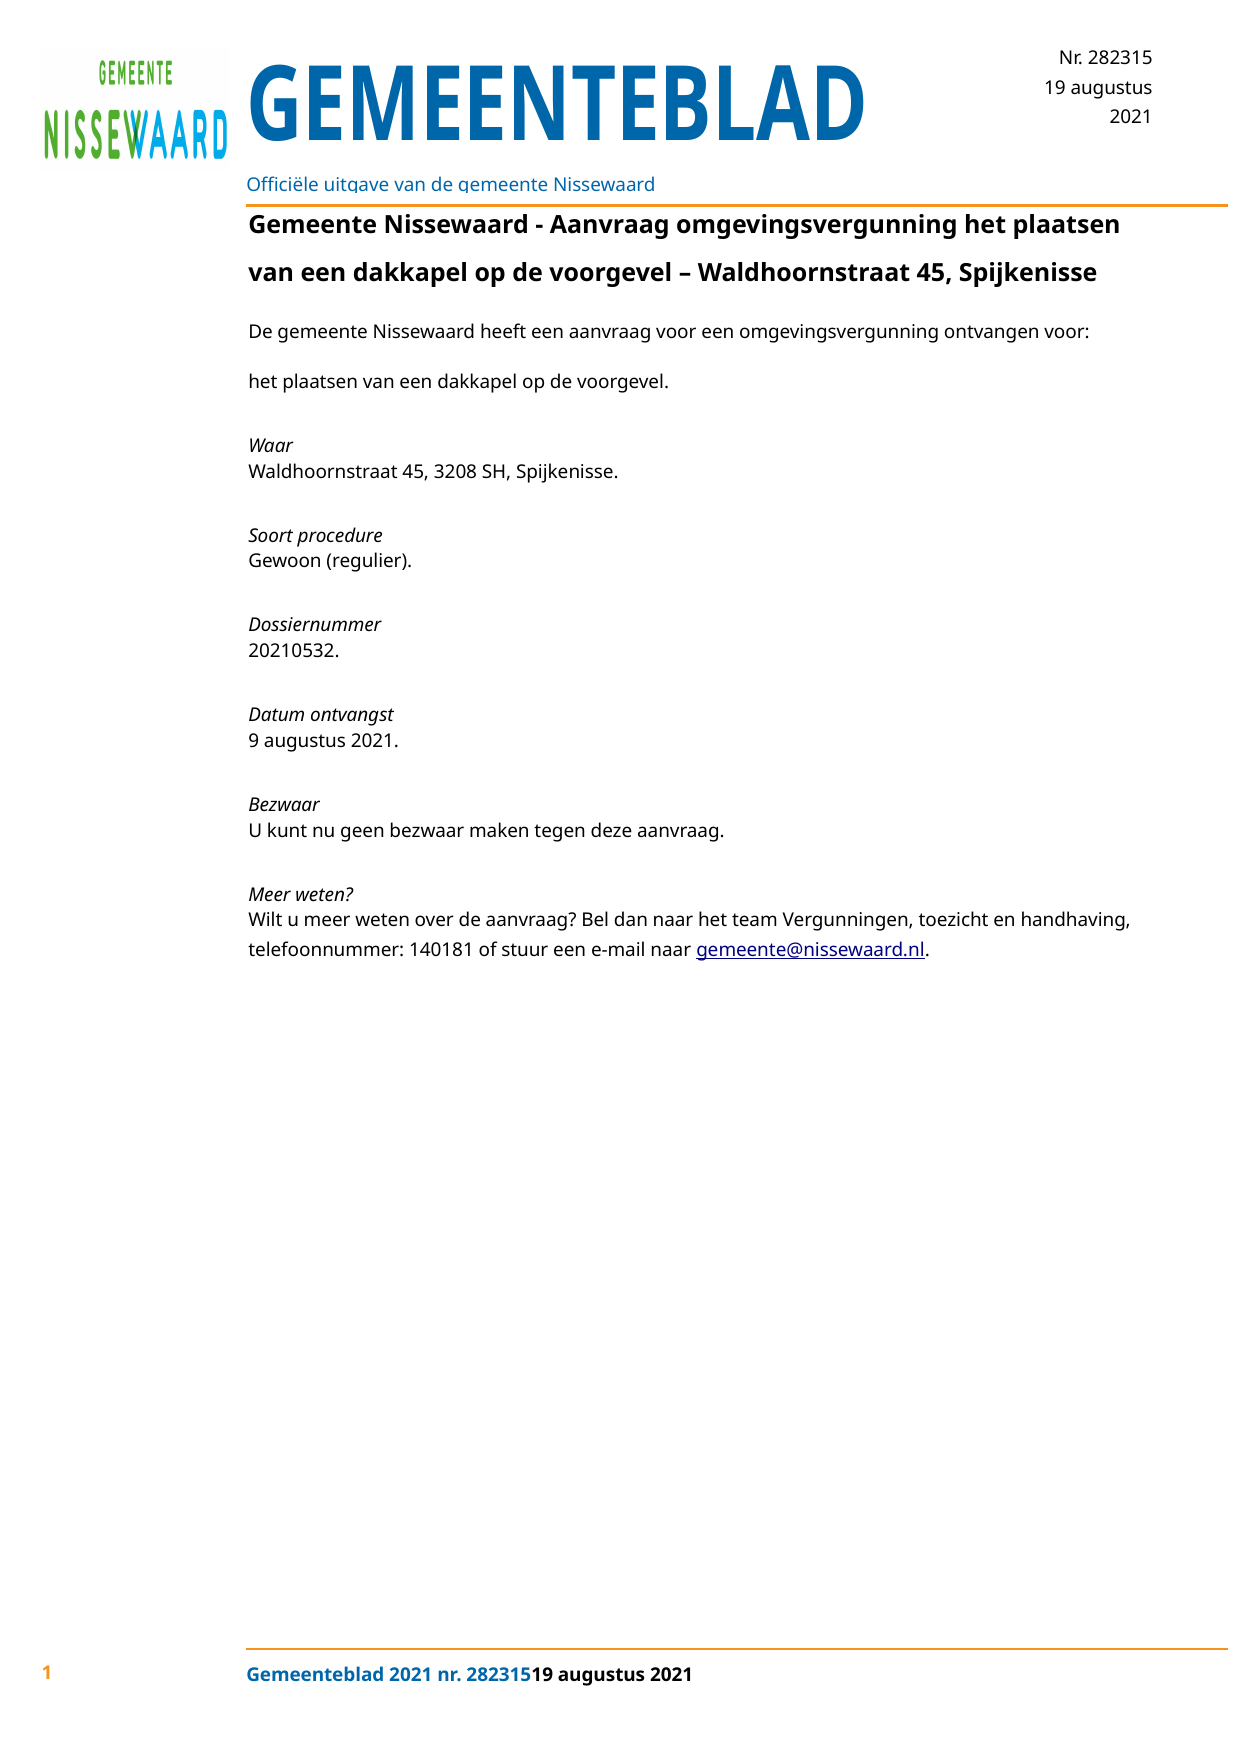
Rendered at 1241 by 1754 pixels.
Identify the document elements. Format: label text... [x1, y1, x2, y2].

text Gewoon (regulier). [248, 548, 1152, 573]
text Waldhoornstraat 45, 3208 SH, Spijkenisse. [248, 458, 1152, 484]
text Dossiernummer [248, 612, 1152, 637]
text Gemeente Nissewaard - Aanvraag omgevingsvergunning het plaatsen van een dakkapel op de voorgevel – Waldhoornstraat 45, Spijkenisse [248, 207, 1152, 288]
text 20210532. [248, 637, 1152, 663]
text het plaatsen van een dakkapel op de voorgevel. [248, 368, 1152, 394]
text Wilt u meer weten over de aanvraag? Bel dan naar het team Vergunningen, toezicht en handhaving, telefoonnummer: 140181 of stuur een e-mail naar gemeente@nissewaard.nl. [248, 906, 1152, 962]
text Meer weten? [248, 881, 1152, 906]
text Waar [248, 432, 1152, 458]
text Bezwaar [248, 791, 1152, 817]
text Soort procedure [248, 522, 1152, 548]
text 9 augustus 2021. [248, 727, 1152, 753]
text U kunt nu geen bezwaar maken tegen deze aanvraag. [248, 817, 1152, 842]
text De gemeente Nissewaard heeft een aanvraag voor een omgevingsvergunning ontvangen voor: [248, 318, 1152, 344]
picture [41, 47, 231, 172]
text Datum ontvangst [248, 701, 1152, 727]
